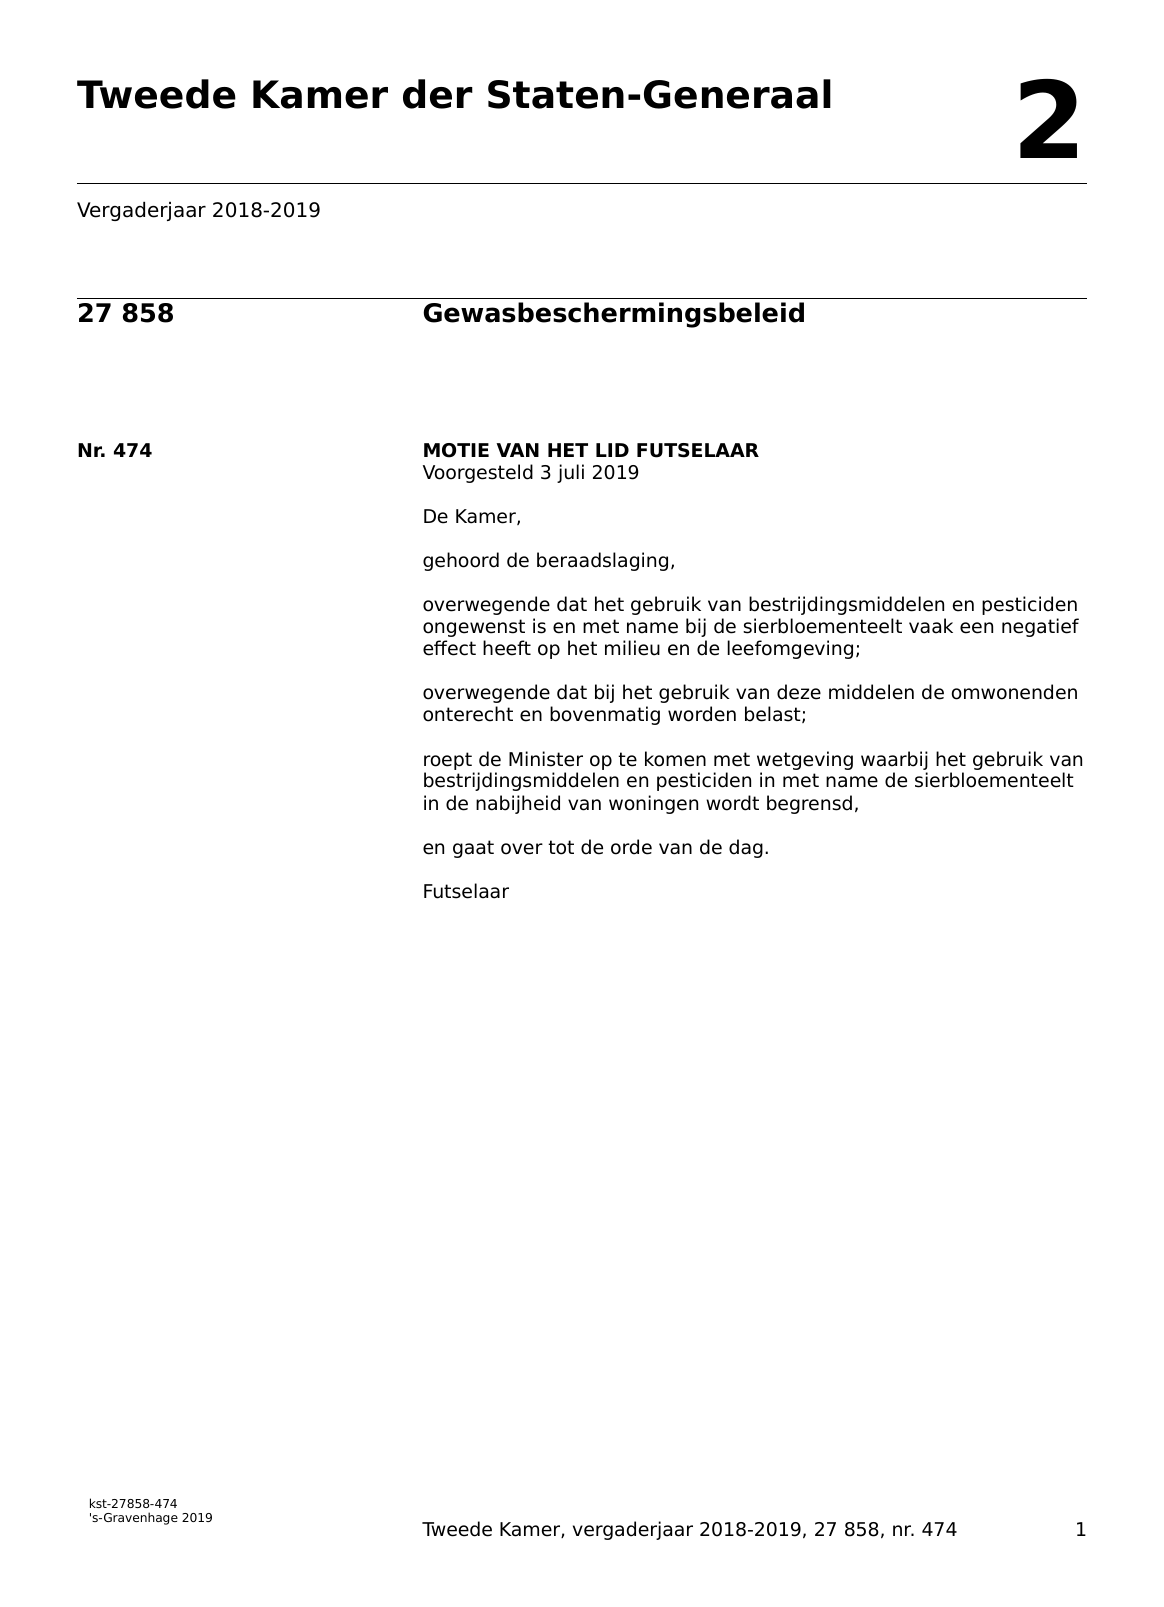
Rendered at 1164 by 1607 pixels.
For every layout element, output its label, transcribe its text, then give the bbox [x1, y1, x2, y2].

subtitle Nr. 474 MOTIE VAN HET LID FUTSELAAR [77, 440, 1087, 462]
text overwegende dat het gebruik van bestrijdingsmiddelen en pesticiden ongewenst is en met name bij de sierbloementeelt vaak een negatief effect heeft op het milieu en de leefomgeving; [422, 594, 1087, 660]
text overwegende dat bij het gebruik van deze middelen de omwonenden onterecht en bovenmatig worden belast; [422, 682, 1087, 726]
subtitle 27 858 Gewasbeschermingsbeleid [77, 299, 1087, 329]
text en gaat over tot de orde van de dag. [422, 837, 1087, 858]
table_header Tweede Kamer der Staten-Generaal [77, 59, 886, 183]
text Futselaar [422, 881, 1087, 903]
table_header 2 [886, 59, 1087, 183]
table_cell Vergaderjaar 2018-2019 [77, 184, 1087, 298]
text 's-Gravenhage 2019 [88, 1511, 323, 1525]
text roept de Minister op te komen met wetgeving waarbij het gebruik van bestrijdingsmiddelen en pesticiden in met name de sierbloementeelt in de nabijheid van woningen wordt begrensd, [422, 748, 1087, 814]
text De Kamer, [422, 506, 1087, 528]
text Voorgesteld 3 juli 2019 [422, 462, 1087, 484]
text kst-27858-474 [88, 1497, 323, 1511]
text gehoord de beraadslaging, [422, 550, 1087, 572]
